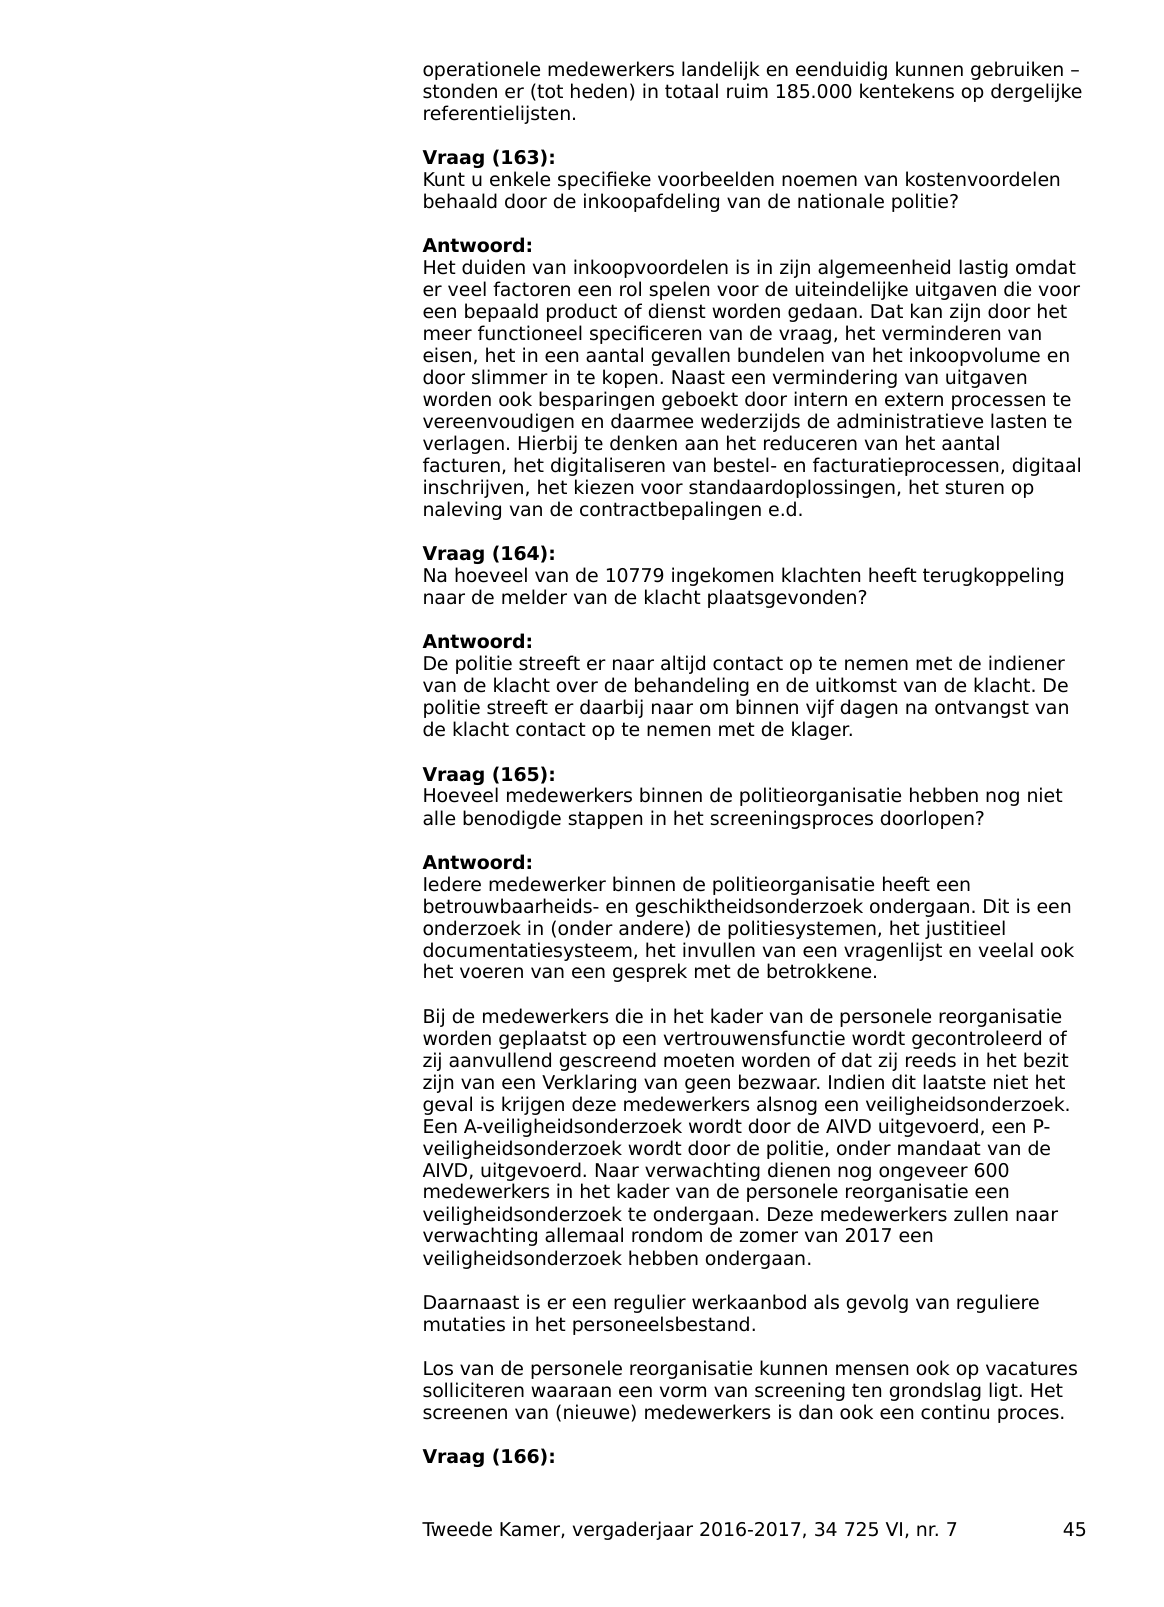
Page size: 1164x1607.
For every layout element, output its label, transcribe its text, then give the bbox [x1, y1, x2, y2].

text Na hoeveel van de 10779 ingekomen klachten heeft terugkoppeling naar de melder van de klacht plaatsgevonden? [422, 565, 1087, 609]
text De politie streeft er naar altijd contact op te nemen met de indiener van de klacht over de behandeling en de uitkomst van de klacht. De politie streeft er daarbij naar om binnen vijf dagen na ontvangst van de klacht contact op te nemen met de klager. [422, 653, 1087, 741]
text Antwoord: [422, 235, 1087, 257]
text Daarnaast is er een regulier werkaanbod als gevolg van reguliere mutaties in het personeelsbestand. [422, 1292, 1087, 1336]
text Bij de medewerkers die in het kader van de personele reorganisatie worden geplaatst op een vertrouwensfunctie wordt gecontroleerd of zij aanvullend gescreend moeten worden of dat zij reeds in het bezit zijn van een Verklaring van geen bezwaar. Indien dit laatste niet het geval is krijgen deze medewerkers alsnog een veiligheidsonderzoek. Een A-veiligheidsonderzoek wordt door de AIVD uitgevoerd, een P-veiligheidsonderzoek wordt door de politie, onder mandaat van de AIVD, uitgevoerd. Naar verwachting dienen nog ongeveer 600 medewerkers in het kader van de personele reorganisatie een veiligheidsonderzoek te ondergaan. Deze medewerkers zullen naar verwachting allemaal rondom de zomer van 2017 een veiligheidsonderzoek hebben ondergaan. [422, 1006, 1087, 1269]
text Vraag (164): [422, 543, 1087, 565]
text Antwoord: [422, 852, 1087, 873]
text Los van de personele reorganisatie kunnen mensen ook op vacatures solliciteren waaraan een vorm van screening ten grondslag ligt. Het screenen van (nieuwe) medewerkers is dan ook een continu proces. [422, 1358, 1087, 1424]
text Vraag (165): [422, 763, 1087, 785]
text operationele medewerkers landelijk en eenduidig kunnen gebruiken – stonden er (tot heden) in totaal ruim 185.000 kentekens op dergelijke referentielijsten. [422, 59, 1087, 125]
text Vraag (166): [422, 1446, 1087, 1468]
text Vraag (163): [422, 147, 1087, 169]
text Antwoord: [422, 631, 1087, 653]
text Kunt u enkele specifieke voorbeelden noemen van kostenvoordelen behaald door de inkoopafdeling van de nationale politie? [422, 169, 1087, 213]
text Iedere medewerker binnen de politieorganisatie heeft een betrouwbaarheids- en geschiktheidsonderzoek ondergaan. Dit is een onderzoek in (onder andere) de politiesystemen, het justitieel documentatiesysteem, het invullen van een vragenlijst en veelal ook het voeren van een gesprek met de betrokkene. [422, 873, 1087, 983]
text Het duiden van inkoopvoordelen is in zijn algemeenheid lastig omdat er veel factoren een rol spelen voor de uiteindelijke uitgaven die voor een bepaald product of dienst worden gedaan. Dat kan zijn door het meer functioneel specificeren van de vraag, het verminderen van eisen, het in een aantal gevallen bundelen van het inkoopvolume en door slimmer in te kopen. Naast een vermindering van uitgaven worden ook besparingen geboekt door intern en extern processen te vereenvoudigen en daarmee wederzijds de administratieve lasten te verlagen. Hierbij te denken aan het reduceren van het aantal facturen, het digitaliseren van bestel- en facturatieprocessen, digitaal inschrijven, het kiezen voor standaardoplossingen, het sturen op naleving van de contractbepalingen e.d. [422, 257, 1087, 521]
text Hoeveel medewerkers binnen de politieorganisatie hebben nog niet alle benodigde stappen in het screeningsproces doorlopen? [422, 785, 1087, 829]
